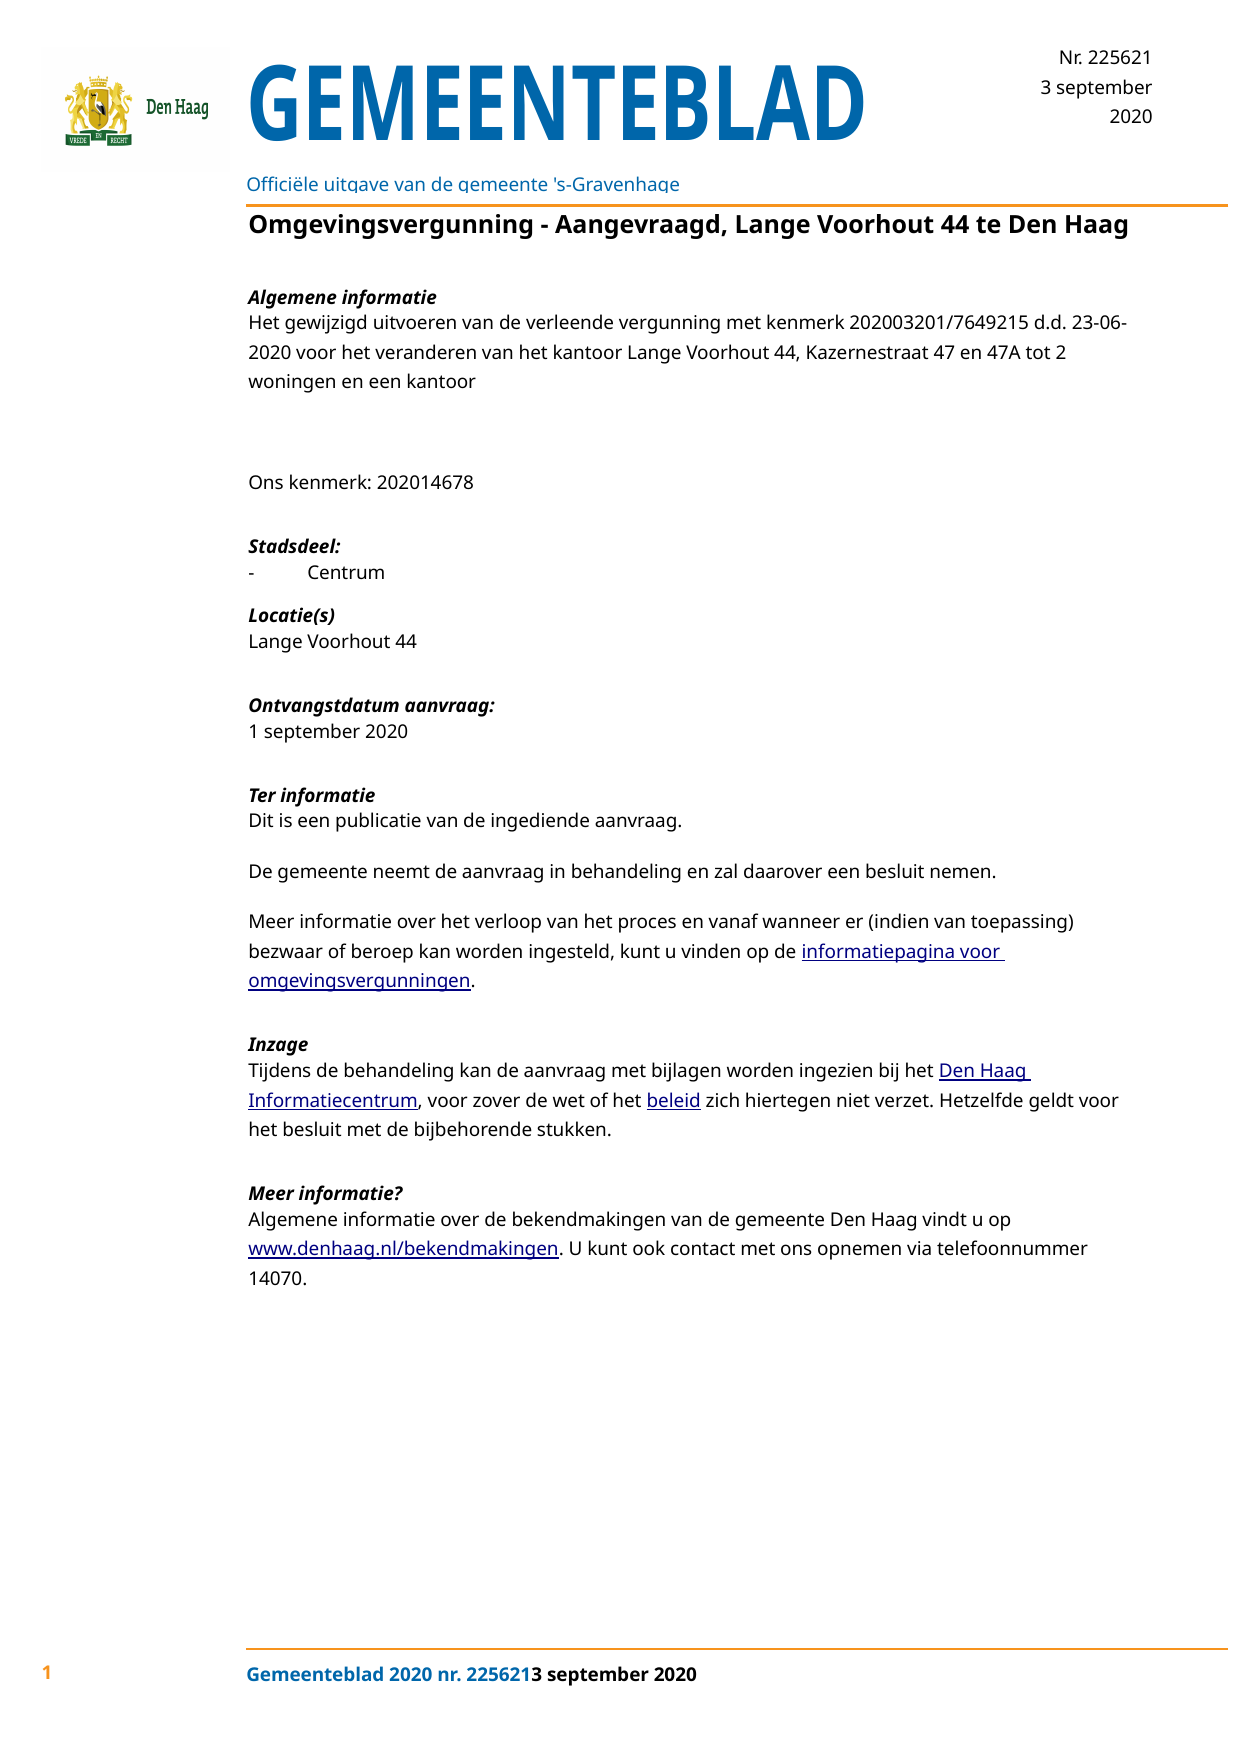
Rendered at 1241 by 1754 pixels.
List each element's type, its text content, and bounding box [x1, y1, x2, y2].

text Omgevingsvergunning - Aangevraagd, Lange Voorhout 44 te Den Haag [248, 207, 1152, 241]
text Algemene informatie [248, 284, 1152, 309]
text 1 september 2020 [248, 718, 1152, 743]
text Inzage [248, 1031, 1152, 1057]
text Ons kenmerk: 202014678 [248, 469, 1152, 495]
text Meer informatie? [248, 1180, 1152, 1206]
text De gemeente neemt de aanvraag in behandeling en zal daarover een besluit nemen. [248, 858, 1152, 884]
text Locatie(s) [248, 602, 1152, 628]
text Algemene informatie over de bekendmakingen van de gemeente Den Haag vindt u op www.denhaag.nl/bekendmakingen. U kunt ook contact met ons opnemen via telefoonnummer 14070. [248, 1206, 1152, 1291]
text Tijdens de behandeling kan de aanvraag met bijlagen worden ingezien bij het Den Haag Informatiecentrum, voor zover de wet of het beleid zich hiertegen niet verzet. Hetzelfde geldt voor het besluit met de bijbehorende stukken. [248, 1057, 1152, 1142]
text Het gewijzigd uitvoeren van de verleende vergunning met kenmerk 202003201/7649215 d.d. 23-06-2020 voor het veranderen van het kantoor Lange Voorhout 44, Kazernestraat 47 en 47A tot 2 woningen en een kantoor [248, 309, 1152, 394]
text Ter informatie [248, 782, 1152, 807]
list Centrum [248, 559, 1152, 585]
text Dit is een publicatie van de ingediende aanvraag. [248, 807, 1152, 833]
picture [41, 47, 231, 172]
text Stadsdeel: [248, 533, 1152, 559]
text Meer informatie over het verloop van het proces en vanaf wanneer er (indien van toepassing) bezwaar of beroep kan worden ingesteld, kunt u vinden op de informatiepagina voor omgevingsvergunningen. [248, 908, 1152, 993]
text Ontvangstdatum aanvraag: [248, 692, 1152, 718]
text Lange Voorhout 44 [248, 628, 1152, 654]
